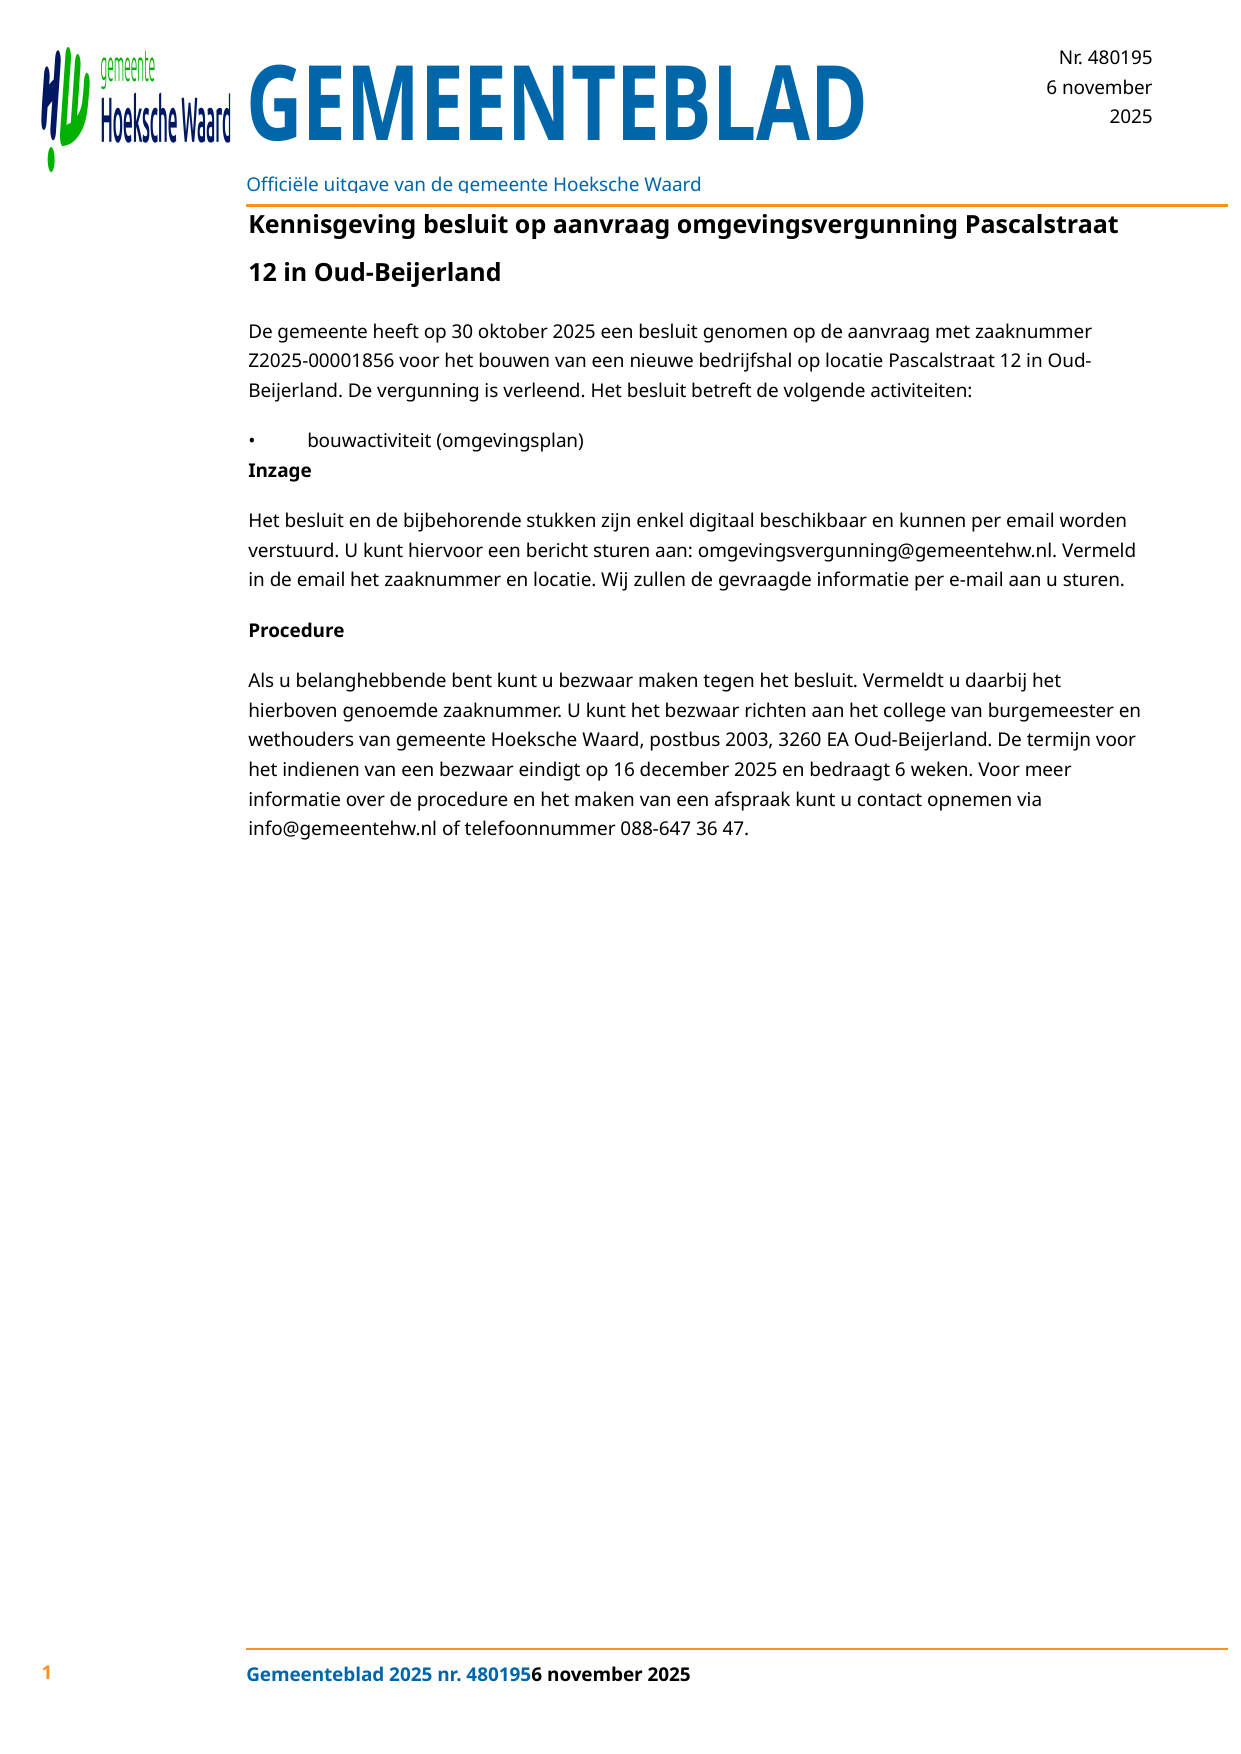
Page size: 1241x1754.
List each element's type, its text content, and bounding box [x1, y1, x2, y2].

list bouwactiviteit (omgevingsplan) [248, 427, 1152, 453]
text De gemeente heeft op 30 oktober 2025 een besluit genomen op de aanvraag met zaaknummer Z2025-00001856 voor het bouwen van een nieuwe bedrijfshal op locatie Pascalstraat 12 in Oud-Beijerland. De vergunning is verleend. Het besluit betreft de volgende activiteiten: [248, 318, 1152, 403]
text Het besluit en de bijbehorende stukken zijn enkel digitaal beschikbaar en kunnen per email worden verstuurd. U kunt hiervoor een bericht sturen aan: omgevingsvergunning@gemeentehw.nl. Vermeld in de email het zaaknummer en locatie. Wij zullen de gevraagde informatie per e-mail aan u sturen. [248, 507, 1152, 592]
text Kennisgeving besluit op aanvraag omgevingsvergunning Pascalstraat 12 in Oud-Beijerland [248, 207, 1152, 288]
text Inzage [248, 457, 1152, 483]
text Procedure [248, 617, 1152, 643]
picture [41, 47, 231, 172]
text Als u belanghebbende bent kunt u bezwaar maken tegen het besluit. Vermeldt u daarbij het hierboven genoemde zaaknummer. U kunt het bezwaar richten aan het college van burgemeester en wethouders van gemeente Hoeksche Waard, postbus 2003, 3260 EA Oud-Beijerland. De termijn voor het indienen van een bezwaar eindigt op 16 december 2025 en bedraagt 6 weken. Voor meer informatie over de procedure en het maken van een afspraak kunt u contact opnemen via info@gemeentehw.nl of telefoonnummer 088-647 36 47. [248, 667, 1152, 841]
